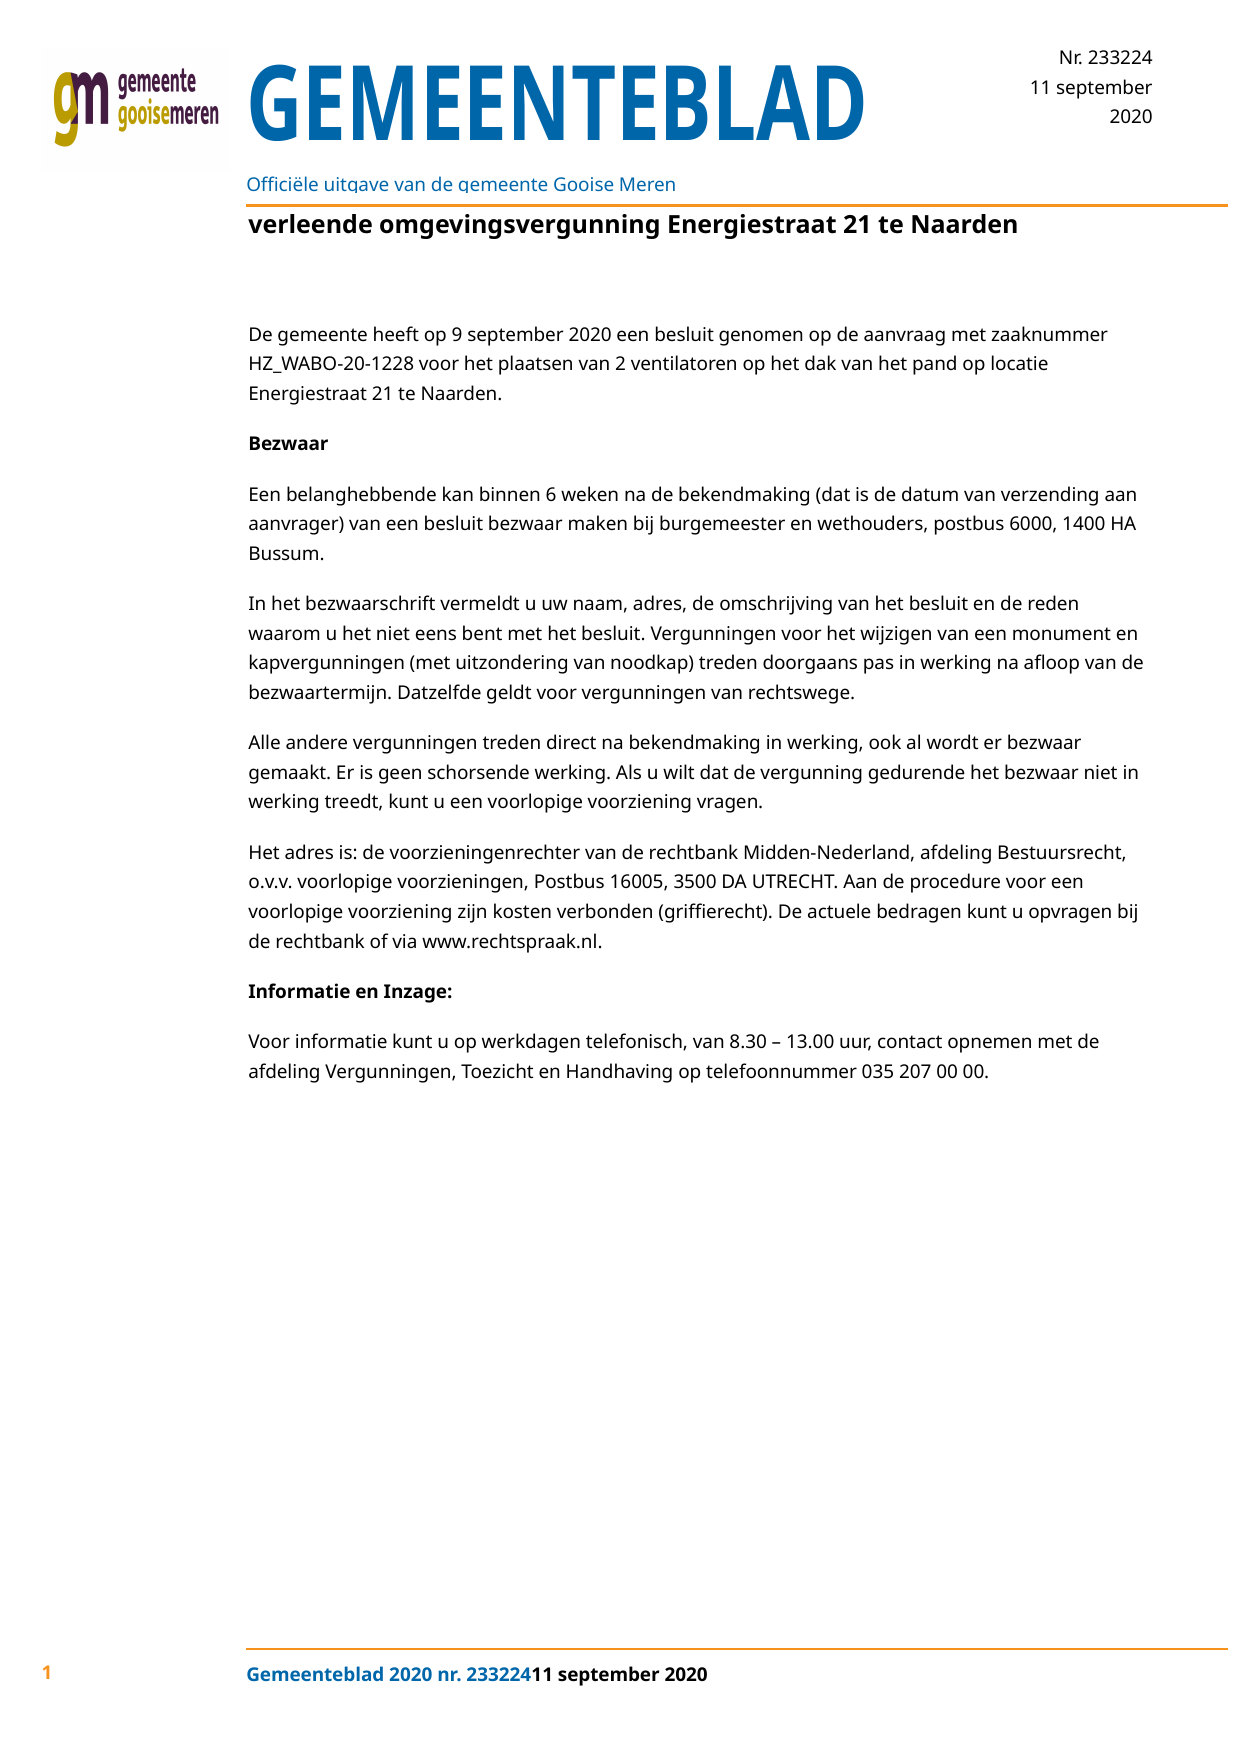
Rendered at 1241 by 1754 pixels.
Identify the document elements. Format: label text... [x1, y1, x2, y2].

text Alle andere vergunningen treden direct na bekendmaking in werking, ook al wordt er bezwaar gemaakt. Er is geen schorsende werking. Als u wilt dat de vergunning gedurende het bezwaar niet in werking treedt, kunt u een voorlopige voorziening vragen. [248, 729, 1152, 814]
text Bezwaar [248, 430, 1152, 456]
text De gemeente heeft op 9 september 2020 een besluit genomen op de aanvraag met zaaknummer HZ_WABO-20-1228 voor het plaatsen van 2 ventilatoren op het dak van het pand op locatie Energiestraat 21 te Naarden. [248, 321, 1152, 406]
text Voor informatie kunt u op werkdagen telefonisch, van 8.30 – 13.00 uur, contact opnemen met de afdeling Vergunningen, Toezicht en Handhaving op telefoonnummer 035 207 00 00. [248, 1029, 1152, 1084]
text Een belanghebbende kan binnen 6 weken na de bekendmaking (dat is de datum van verzending aan aanvrager) van een besluit bezwaar maken bij burgemeester en wethouders, postbus 6000, 1400 HA Bussum. [248, 481, 1152, 566]
text verleende omgevingsvergunning Energiestraat 21 te Naarden [248, 207, 1152, 241]
text In het bezwaarschrift vermeldt u uw naam, adres, de omschrijving van het besluit en de reden waarom u het niet eens bent met het besluit. Vergunningen voor het wijzigen van een monument en kapvergunningen (met uitzondering van noodkap) treden doorgaans pas in werking na afloop van de bezwaartermijn. Datzelfde geldt voor vergunningen van rechtswege. [248, 590, 1152, 705]
text Informatie en Inzage: [248, 978, 1152, 1004]
text Het adres is: de voorzieningenrechter van de rechtbank Midden-Nederland, afdeling Bestuursrecht, o.v.v. voorlopige voorzieningen, Postbus 16005, 3500 DA UTRECHT. Aan de procedure voor een voorlopige voorziening zijn kosten verbonden (griffierecht). De actuele bedragen kunt u opvragen bij de rechtbank of via www.rechtspraak.nl. [248, 839, 1152, 953]
picture [41, 47, 231, 172]
